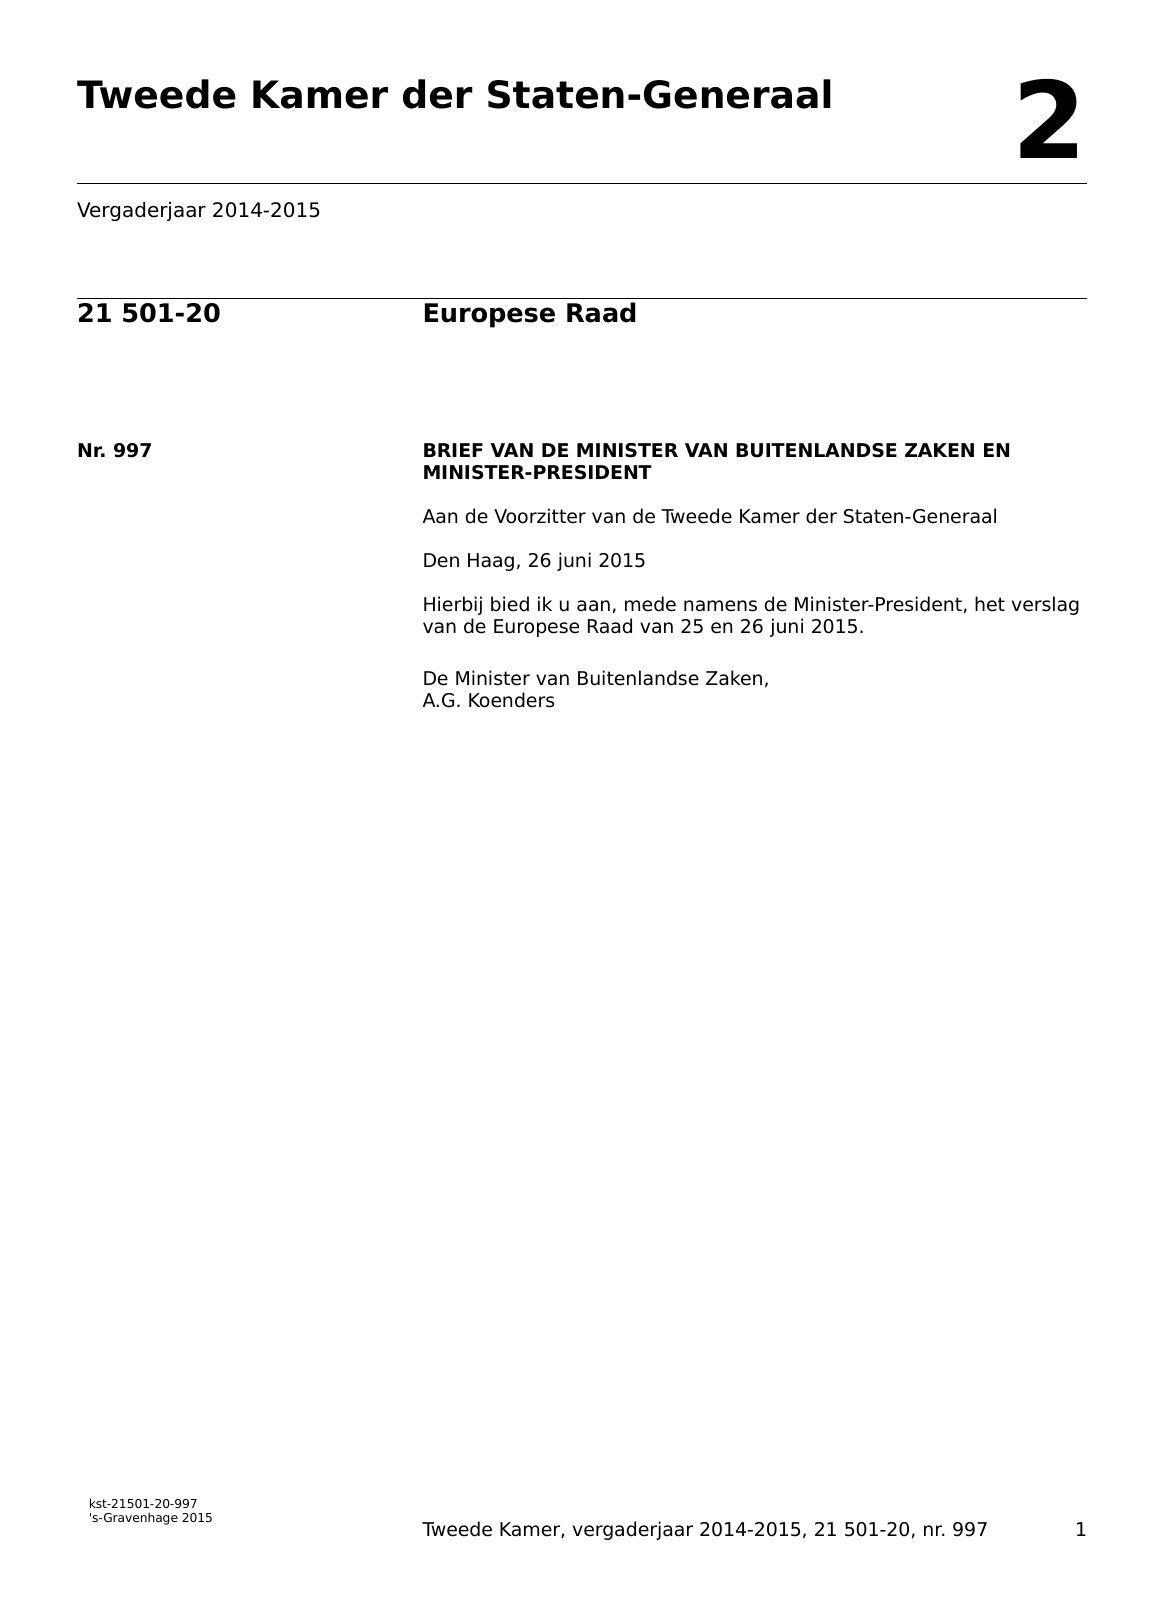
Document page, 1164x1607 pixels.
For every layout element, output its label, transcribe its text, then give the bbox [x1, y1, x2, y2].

text kst-21501-20-997 [88, 1497, 323, 1511]
text 's-Gravenhage 2015 [88, 1511, 323, 1525]
text Aan de Voorzitter van de Tweede Kamer der Staten-Generaal [422, 506, 1087, 528]
table_header 2 [886, 59, 1087, 183]
subtitle Nr. 997 BRIEF VAN DE MINISTER VAN BUITENLANDSE ZAKEN EN MINISTER-PRESIDENT [77, 440, 1087, 484]
text Den Haag, 26 juni 2015 [422, 550, 1087, 572]
table_cell Vergaderjaar 2014-2015 [77, 184, 1087, 298]
subtitle 21 501-20 Europese Raad [77, 299, 1087, 329]
text Hierbij bied ik u aan, mede namens de Minister-President, het verslag van de Europese Raad van 25 en 26 juni 2015. [422, 594, 1087, 638]
table_header Tweede Kamer der Staten-Generaal [77, 59, 886, 183]
text De Minister van Buitenlandse Zaken, A.G. Koenders [422, 668, 1087, 712]
